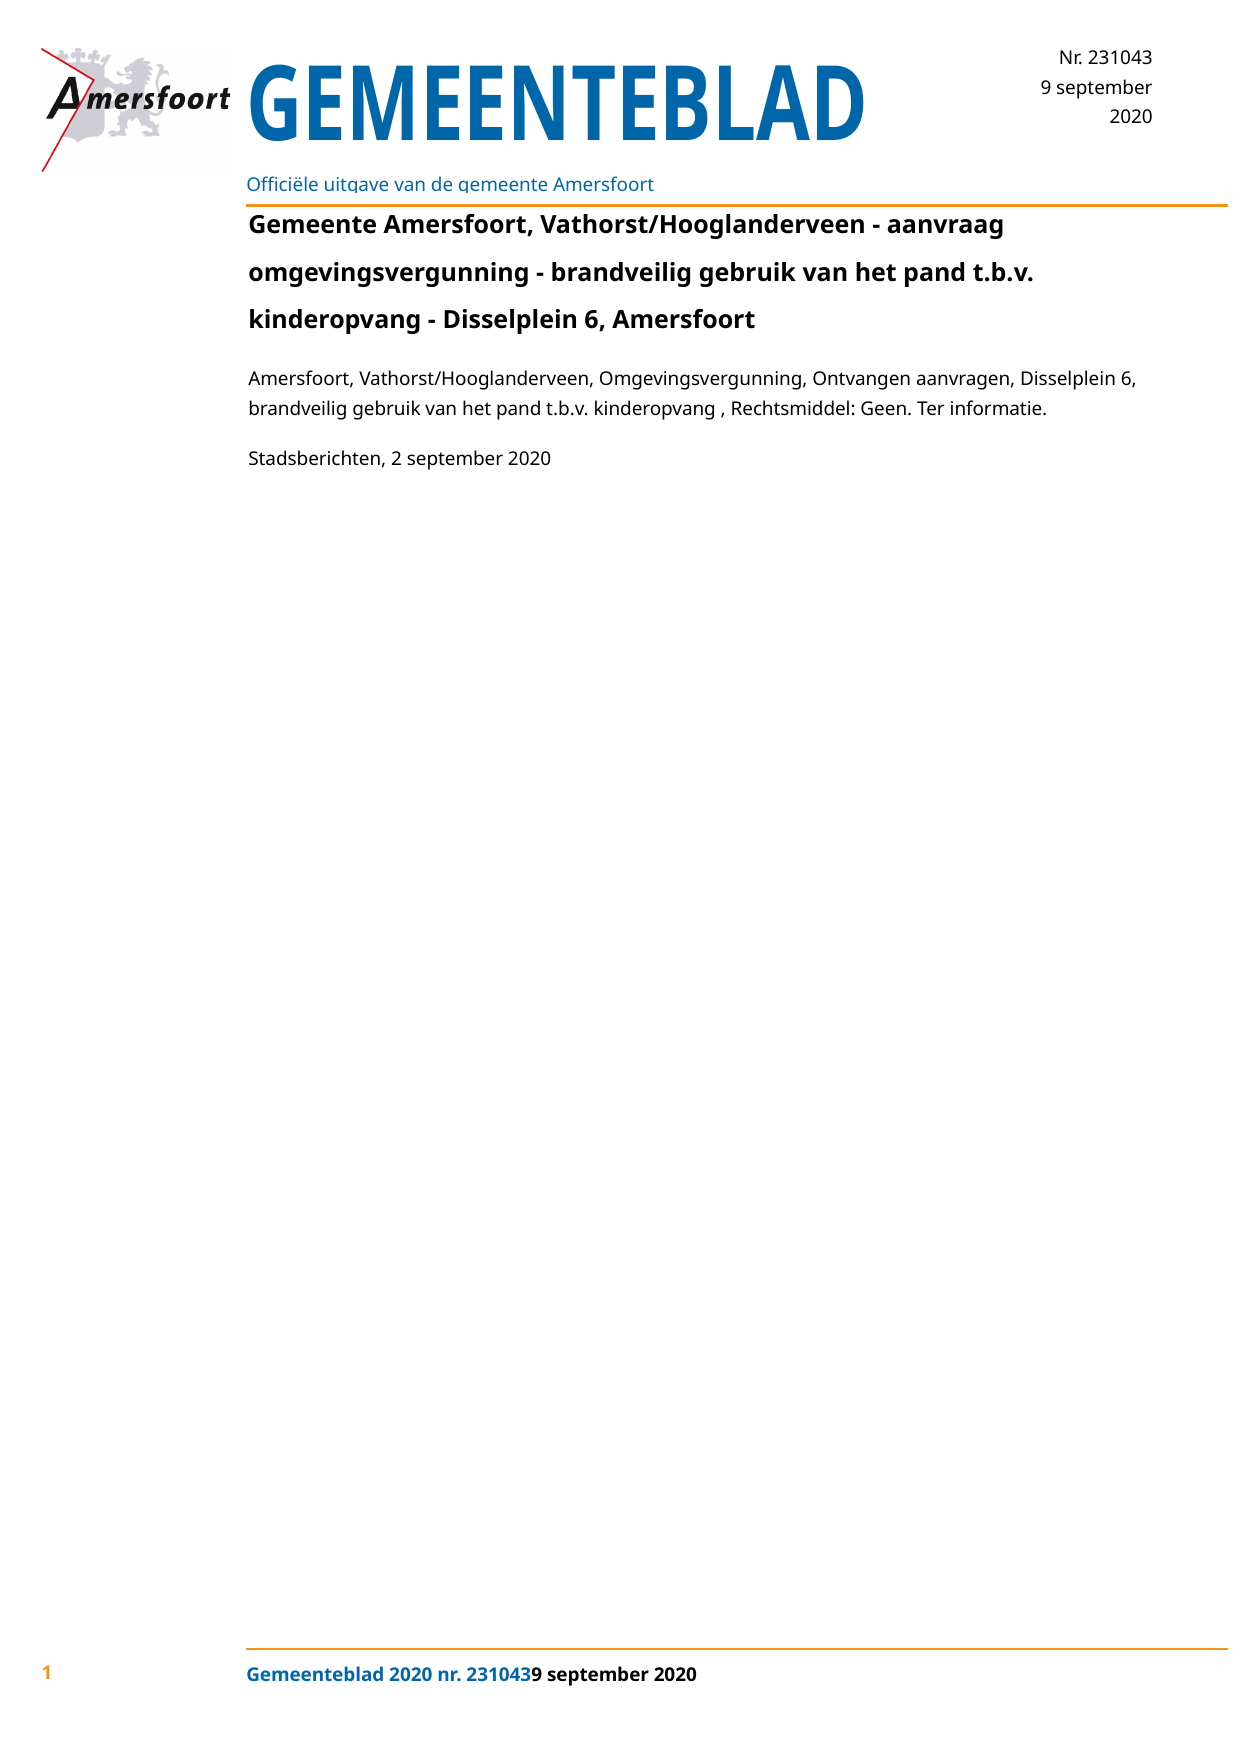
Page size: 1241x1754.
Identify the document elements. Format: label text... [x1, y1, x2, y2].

text Stadsberichten, 2 september 2020 [248, 446, 1152, 471]
text Amersfoort, Vathorst/Hooglanderveen, Omgevingsvergunning, Ontvangen aanvragen, Disselplein 6, brandveilig gebruik van het pand t.b.v. kinderopvang , Rechtsmiddel: Geen. Ter informatie. [248, 366, 1152, 421]
text Gemeente Amersfoort, Vathorst/Hooglanderveen - aanvraag omgevingsvergunning - brandveilig gebruik van het pand t.b.v. kinderopvang - Disselplein 6, Amersfoort [248, 207, 1152, 336]
picture [41, 47, 231, 172]
